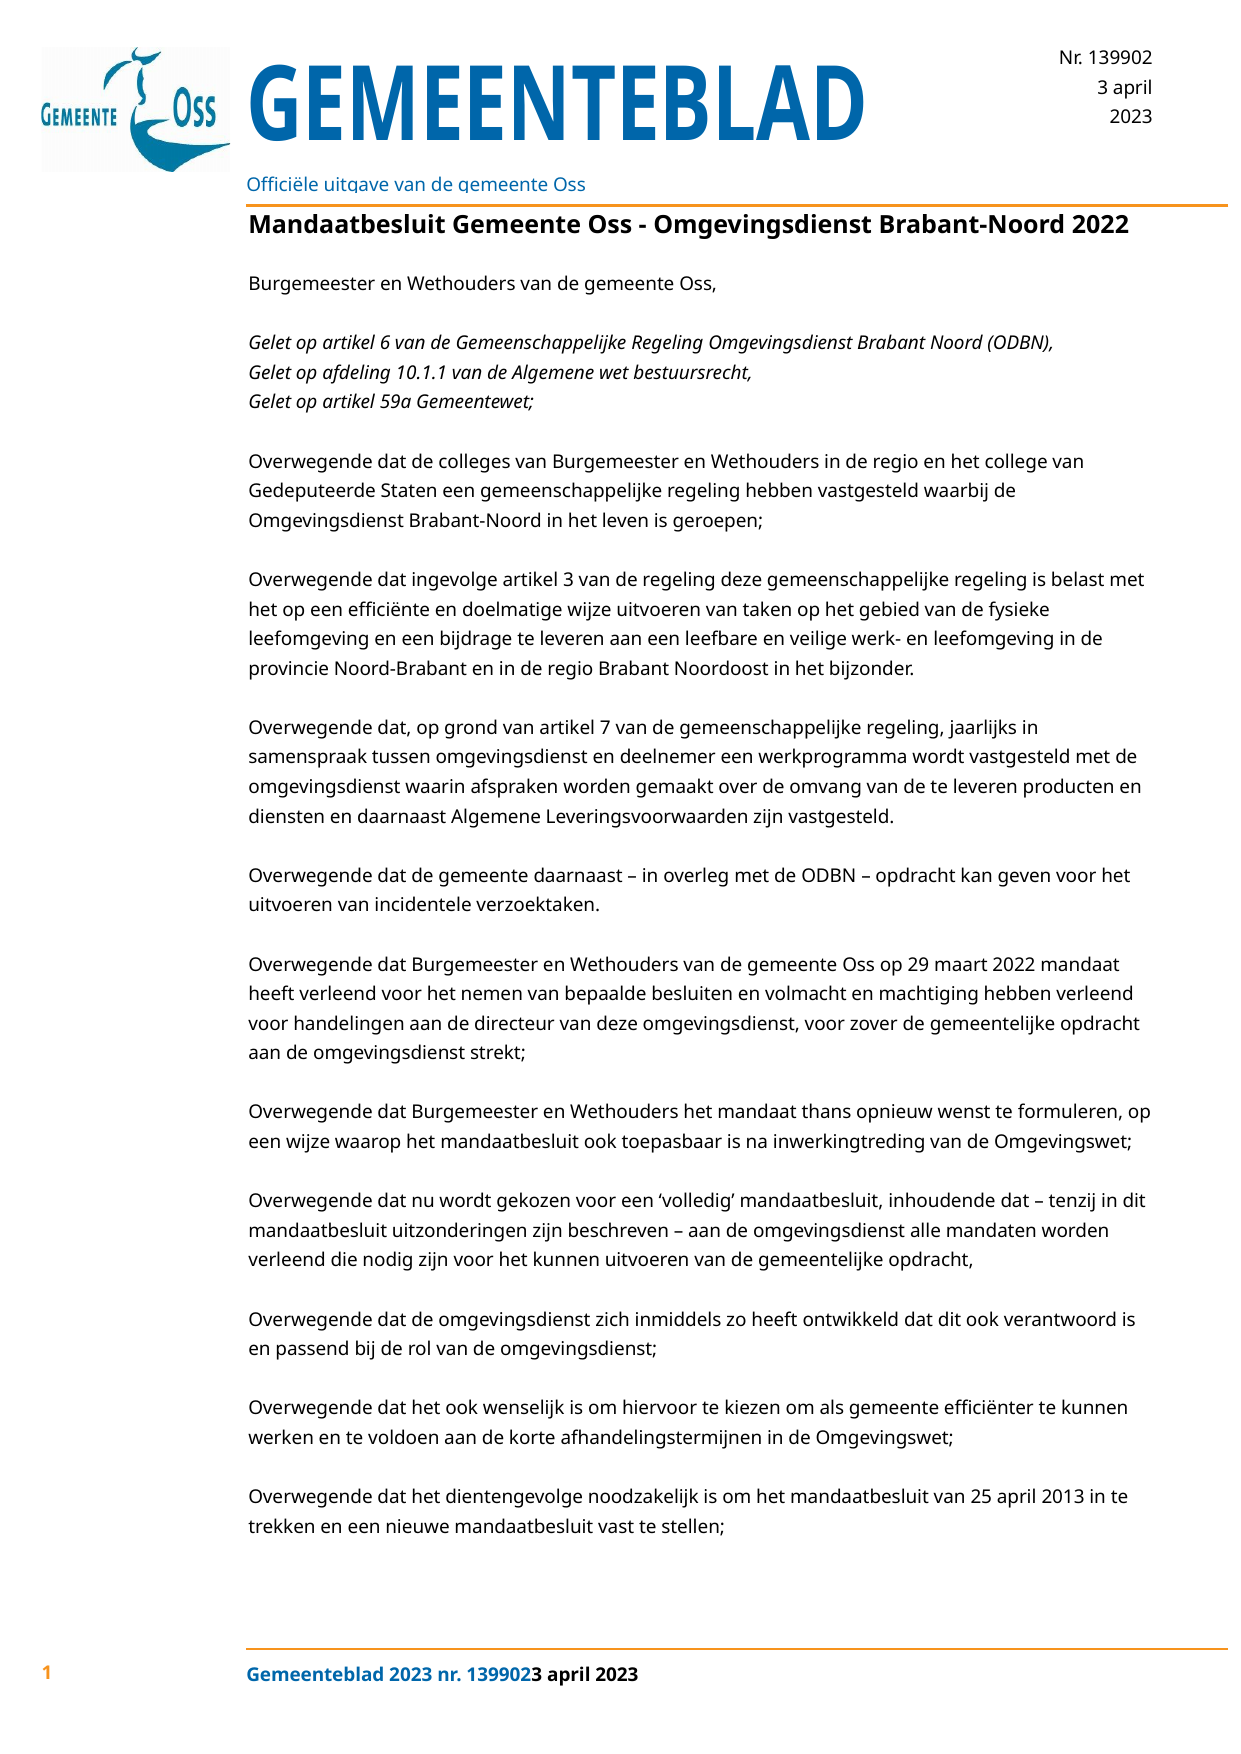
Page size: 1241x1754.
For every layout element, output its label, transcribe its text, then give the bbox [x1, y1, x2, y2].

text Overwegende dat Burgemeester en Wethouders het mandaat thans opnieuw wenst te formuleren, op een wijze waarop het mandaatbesluit ook toepasbaar is na inwerkingtreding van de Omgevingswet; [248, 1099, 1152, 1154]
text Overwegende dat ingevolge artikel 3 van de regeling deze gemeenschappelijke regeling is belast met het op een efficiënte en doelmatige wijze uitvoeren van taken op het gebied van de fysieke leefomgeving en een bijdrage te leveren aan een leefbare en veilige werk- en leefomgeving in de provincie Noord-Brabant en in de regio Brabant Noordoost in het bijzonder. [248, 566, 1152, 681]
text Gelet op artikel 59a Gemeentewet; [248, 389, 1152, 414]
text Burgemeester en Wethouders van de gemeente Oss, [248, 270, 1152, 296]
text Gelet op afdeling 10.1.1 van de Algemene wet bestuursrecht, [248, 359, 1152, 385]
text Overwegende dat nu wordt gekozen voor een ‘volledig’ mandaatbesluit, inhoudende dat – tenzij in dit mandaatbesluit uitzonderingen zijn beschreven – aan de omgevingsdienst alle mandaten worden verleend die nodig zijn voor het kunnen uitvoeren van de gemeentelijke opdracht, [248, 1187, 1152, 1272]
text Overwegende dat Burgemeester en Wethouders van de gemeente Oss op 29 maart 2022 mandaat heeft verleend voor het nemen van bepaalde besluiten en volmacht en machtiging hebben verleend voor handelingen aan de directeur van deze omgevingsdienst, voor zover de gemeentelijke opdracht aan de omgevingsdienst strekt; [248, 951, 1152, 1065]
picture [41, 47, 231, 172]
text Gelet op artikel 6 van de Gemeenschappelijke Regeling Omgevingsdienst Brabant Noord (ODBN), [248, 329, 1152, 355]
text Overwegende dat de gemeente daarnaast – in overleg met de ODBN – opdracht kan geven voor het uitvoeren van incidentele verzoektaken. [248, 862, 1152, 917]
text Overwegende dat het dientengevolge noodzakelijk is om het mandaatbesluit van 25 april 2013 in te trekken en een nieuwe mandaatbesluit vast te stellen; [248, 1483, 1152, 1538]
text Overwegende dat het ook wenselijk is om hiervoor te kiezen om als gemeente efficiënter te kunnen werken en te voldoen aan de korte afhandelingstermijnen in de Omgevingswet; [248, 1394, 1152, 1450]
text Overwegende dat de colleges van Burgemeester en Wethouders in de regio en het college van Gedeputeerde Staten een gemeenschappelijke regeling hebben vastgesteld waarbij de Omgevingsdienst Brabant-Noord in het leven is geroepen; [248, 448, 1152, 533]
text Overwegende dat de omgevingsdienst zich inmiddels zo heeft ontwikkeld dat dit ook verantwoord is en passend bij de rol van de omgevingsdienst; [248, 1306, 1152, 1361]
text Overwegende dat, op grond van artikel 7 van de gemeenschappelijke regeling, jaarlijks in samenspraak tussen omgevingsdienst en deelnemer een werkprogramma wordt vastgesteld met de omgevingsdienst waarin afspraken worden gemaakt over de omvang van de te leveren producten en diensten en daarnaast Algemene Leveringsvoorwaarden zijn vastgesteld. [248, 714, 1152, 828]
text Mandaatbesluit Gemeente Oss - Omgevingsdienst Brabant-Noord 2022 [248, 207, 1152, 241]
